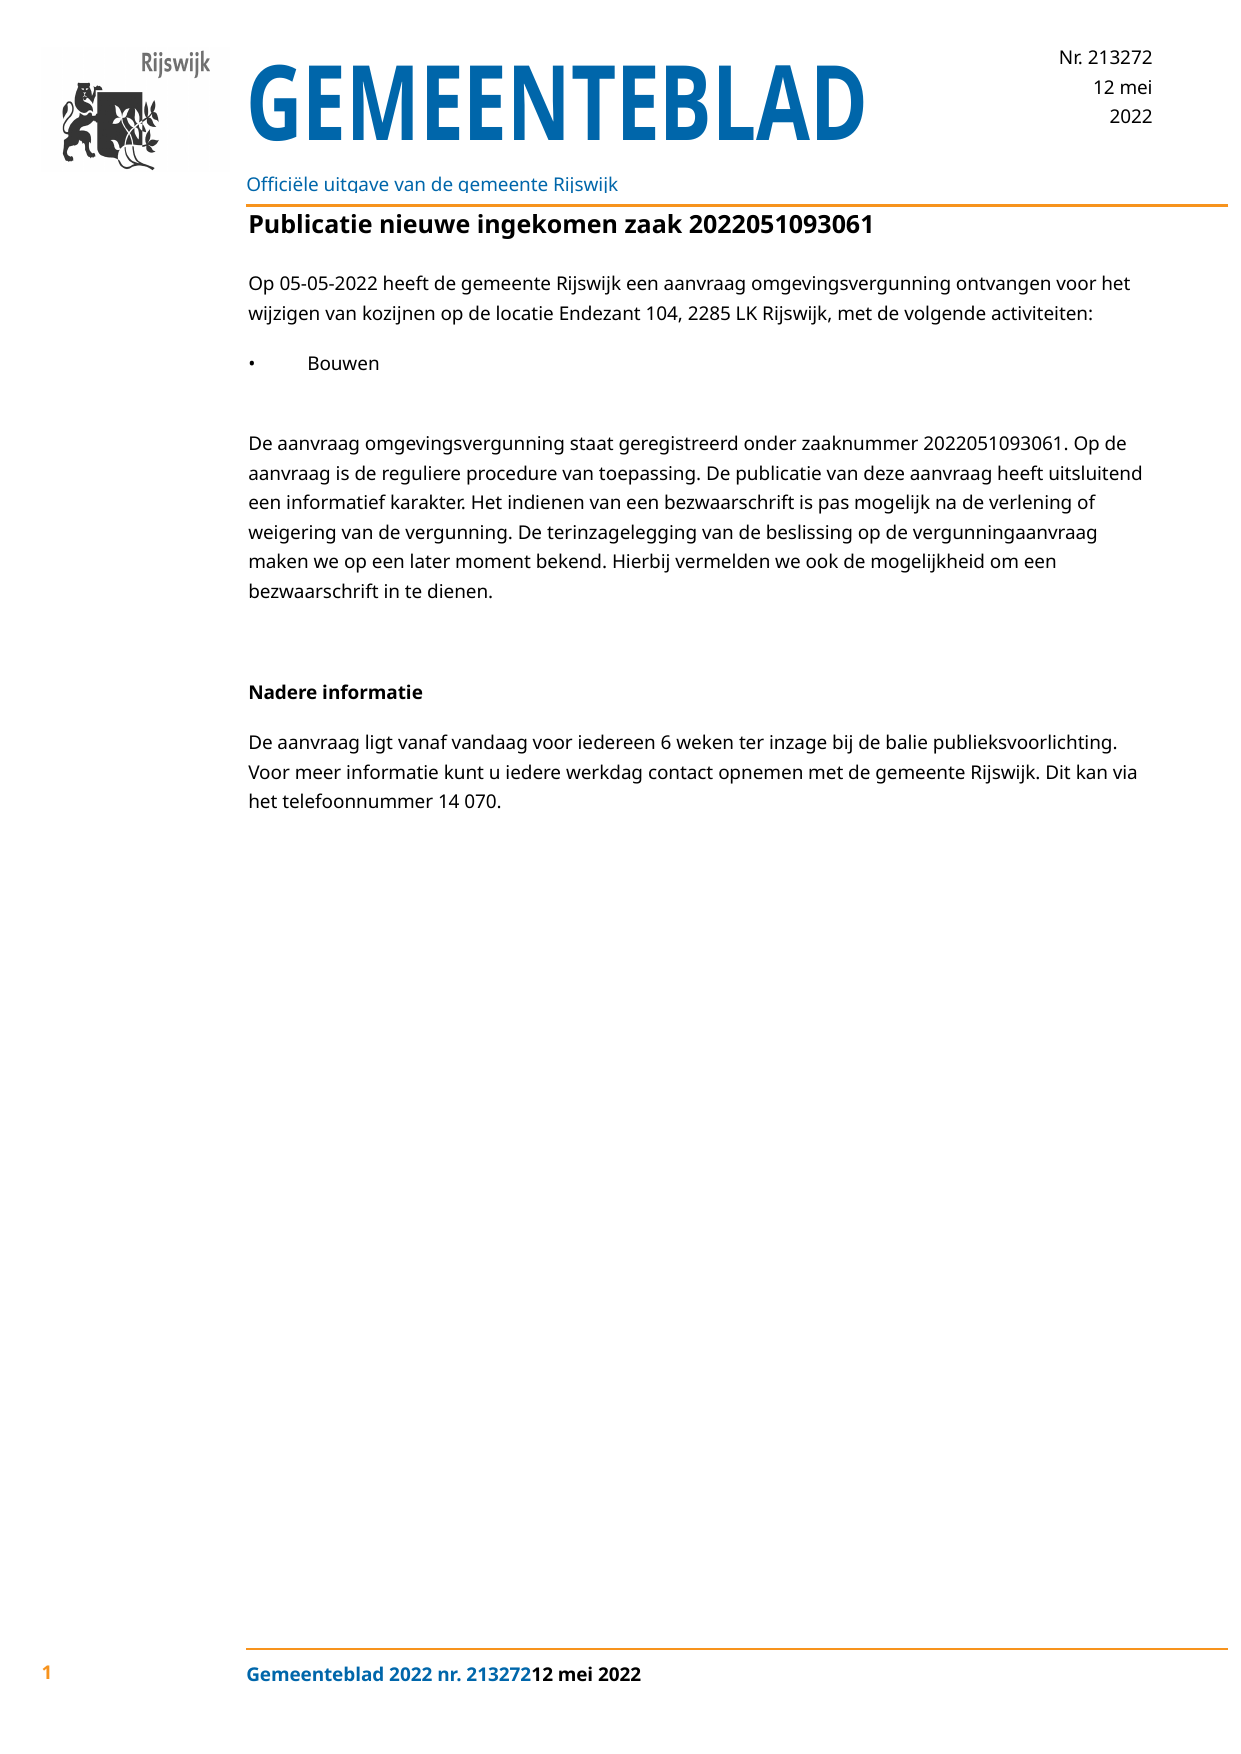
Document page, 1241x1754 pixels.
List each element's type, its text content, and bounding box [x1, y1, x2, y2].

text Publicatie nieuwe ingekomen zaak 2022051093061 [248, 207, 1152, 241]
picture [41, 47, 231, 172]
text Nadere informatie [248, 679, 1152, 705]
text De aanvraag omgevingsvergunning staat geregistreerd onder zaaknummer 2022051093061. Op de aanvraag is de reguliere procedure van toepassing. De publicatie van deze aanvraag heeft uitsluitend een informatief karakter. Het indienen van een bezwaarschrift is pas mogelijk na de verlening of weigering van de vergunning. De terinzagelegging van de beslissing op de vergunningaanvraag maken we op een later moment bekend. Hierbij vermelden we ook de mogelijkheid om een bezwaarschrift in te dienen. [248, 430, 1152, 604]
text Op 05-05-2022 heeft de gemeente Rijswijk een aanvraag omgevingsvergunning ontvangen voor het wijzigen van kozijnen op de locatie Endezant 104, 2285 LK Rijswijk, met de volgende activiteiten: [248, 270, 1152, 326]
text De aanvraag ligt vanaf vandaag voor iedereen 6 weken ter inzage bij de balie publieksvoorlichting. Voor meer informatie kunt u iedere werkdag contact opnemen met de gemeente Rijswijk. Dit kan via het telefoonnummer 14 070. [248, 729, 1152, 814]
list Bouwen [248, 350, 1152, 376]
